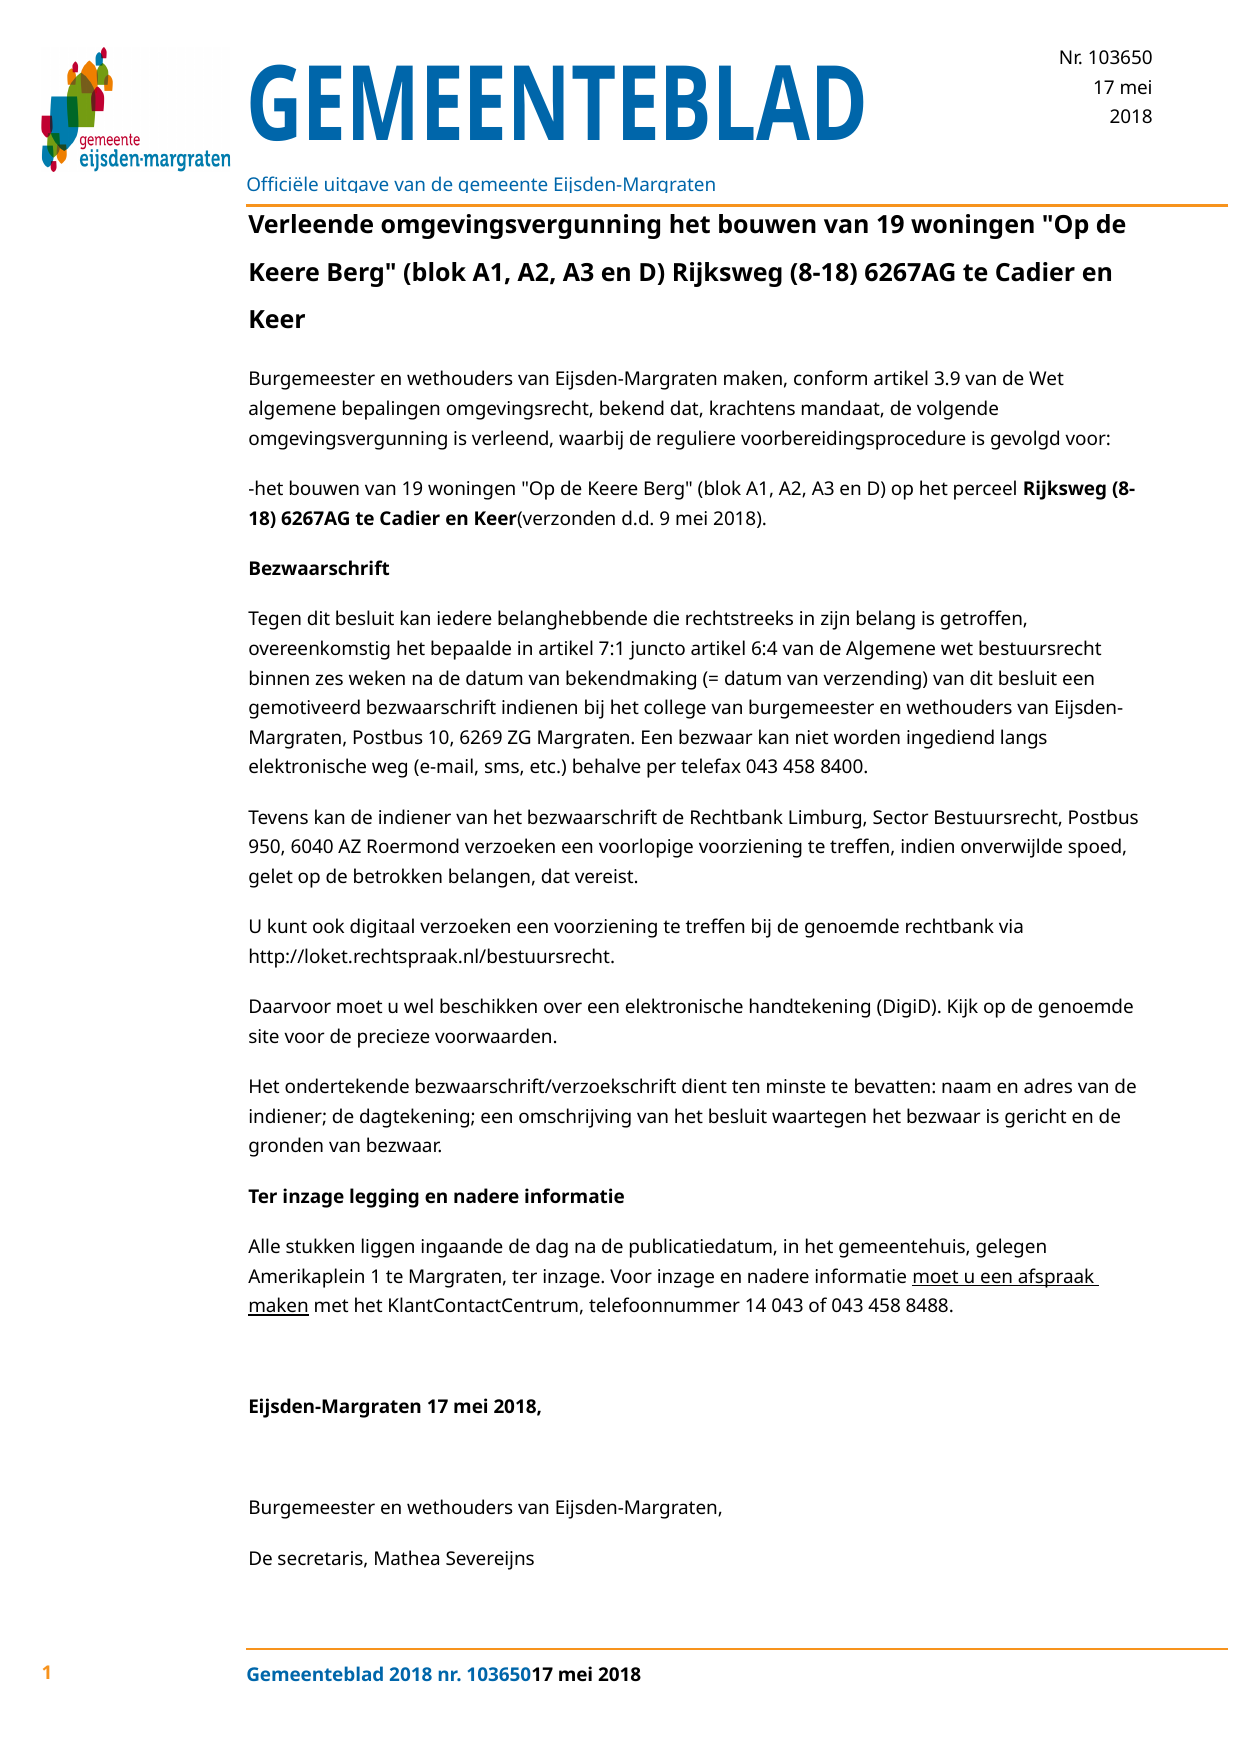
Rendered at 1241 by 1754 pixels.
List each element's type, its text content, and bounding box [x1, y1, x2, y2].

text De secretaris, Mathea Severeijns [248, 1545, 1152, 1570]
text U kunt ook digitaal verzoeken een voorziening te treffen bij de genoemde rechtbank via http://loket.rechtspraak.nl/bestuursrecht. [248, 913, 1152, 969]
text Verleende omgevingsvergunning het bouwen van 19 woningen "Op de Keere Berg" (blok A1, A2, A3 en D) Rijksweg (8-18) 6267AG te Cadier en Keer [248, 207, 1152, 336]
text Daarvoor moet u wel beschikken over een elektronische handtekening (DigiD). Kijk op de genoemde site voor de precieze voorwaarden. [248, 993, 1152, 1049]
text Tevens kan de indiener van het bezwaarschrift de Rechtbank Limburg, Sector Bestuursrecht, Postbus 950, 6040 AZ Roermond verzoeken een voorlopige voorziening te treffen, indien onverwijlde spoed, gelet op de betrokken belangen, dat vereist. [248, 804, 1152, 889]
text Burgemeester en wethouders van Eijsden-Margraten maken, conform artikel 3.9 van de Wet algemene bepalingen omgevingsrecht, bekend dat, krachtens mandaat, de volgende omgevingsvergunning is verleend, waarbij de reguliere voorbereidingsprocedure is gevolgd voor: [248, 366, 1152, 450]
text Bezwaarschrift [248, 555, 1152, 581]
text Ter inzage legging en nadere informatie [248, 1183, 1152, 1209]
text Tegen dit besluit kan iedere belanghebbende die rechtstreeks in zijn belang is getroffen, overeenkomstig het bepaalde in artikel 7:1 juncto artikel 6:4 van de Algemene wet bestuursrecht binnen zes weken na de datum van bekendmaking (= datum van verzending) van dit besluit een gemotiveerd bezwaarschrift indienen bij het college van burgemeester en wethouders van Eijsden-Margraten, Postbus 10, 6269 ZG Margraten. Een bezwaar kan niet worden ingediend langs elektronische weg (e-mail, sms, etc.) behalve per telefax 043 458 8400. [248, 606, 1152, 779]
picture [41, 47, 231, 172]
text Het ondertekende bezwaarschrift/verzoekschrift dient ten minste te bevatten: naam en adres van de indiener; de dagtekening; een omschrijving van het besluit waartegen het bezwaar is gericht en de gronden van bezwaar. [248, 1073, 1152, 1158]
text Burgemeester en wethouders van Eijsden-Margraten, [248, 1494, 1152, 1520]
text -het bouwen van 19 woningen "Op de Keere Berg" (blok A1, A2, A3 en D) op het perceel Rijksweg (8-18) 6267AG te Cadier en Keer(verzonden d.d. 9 mei 2018). [248, 475, 1152, 530]
text Alle stukken liggen ingaande de dag na de publicatiedatum, in het gemeentehuis, gelegen Amerikaplein 1 te Margraten, ter inzage. Voor inzage en nadere informatie moet u een afspraak maken met het KlantContactCentrum, telefoonnummer 14 043 of 043 458 8488. [248, 1233, 1152, 1318]
text Eijsden-Margraten 17 mei 2018, [248, 1393, 1152, 1419]
